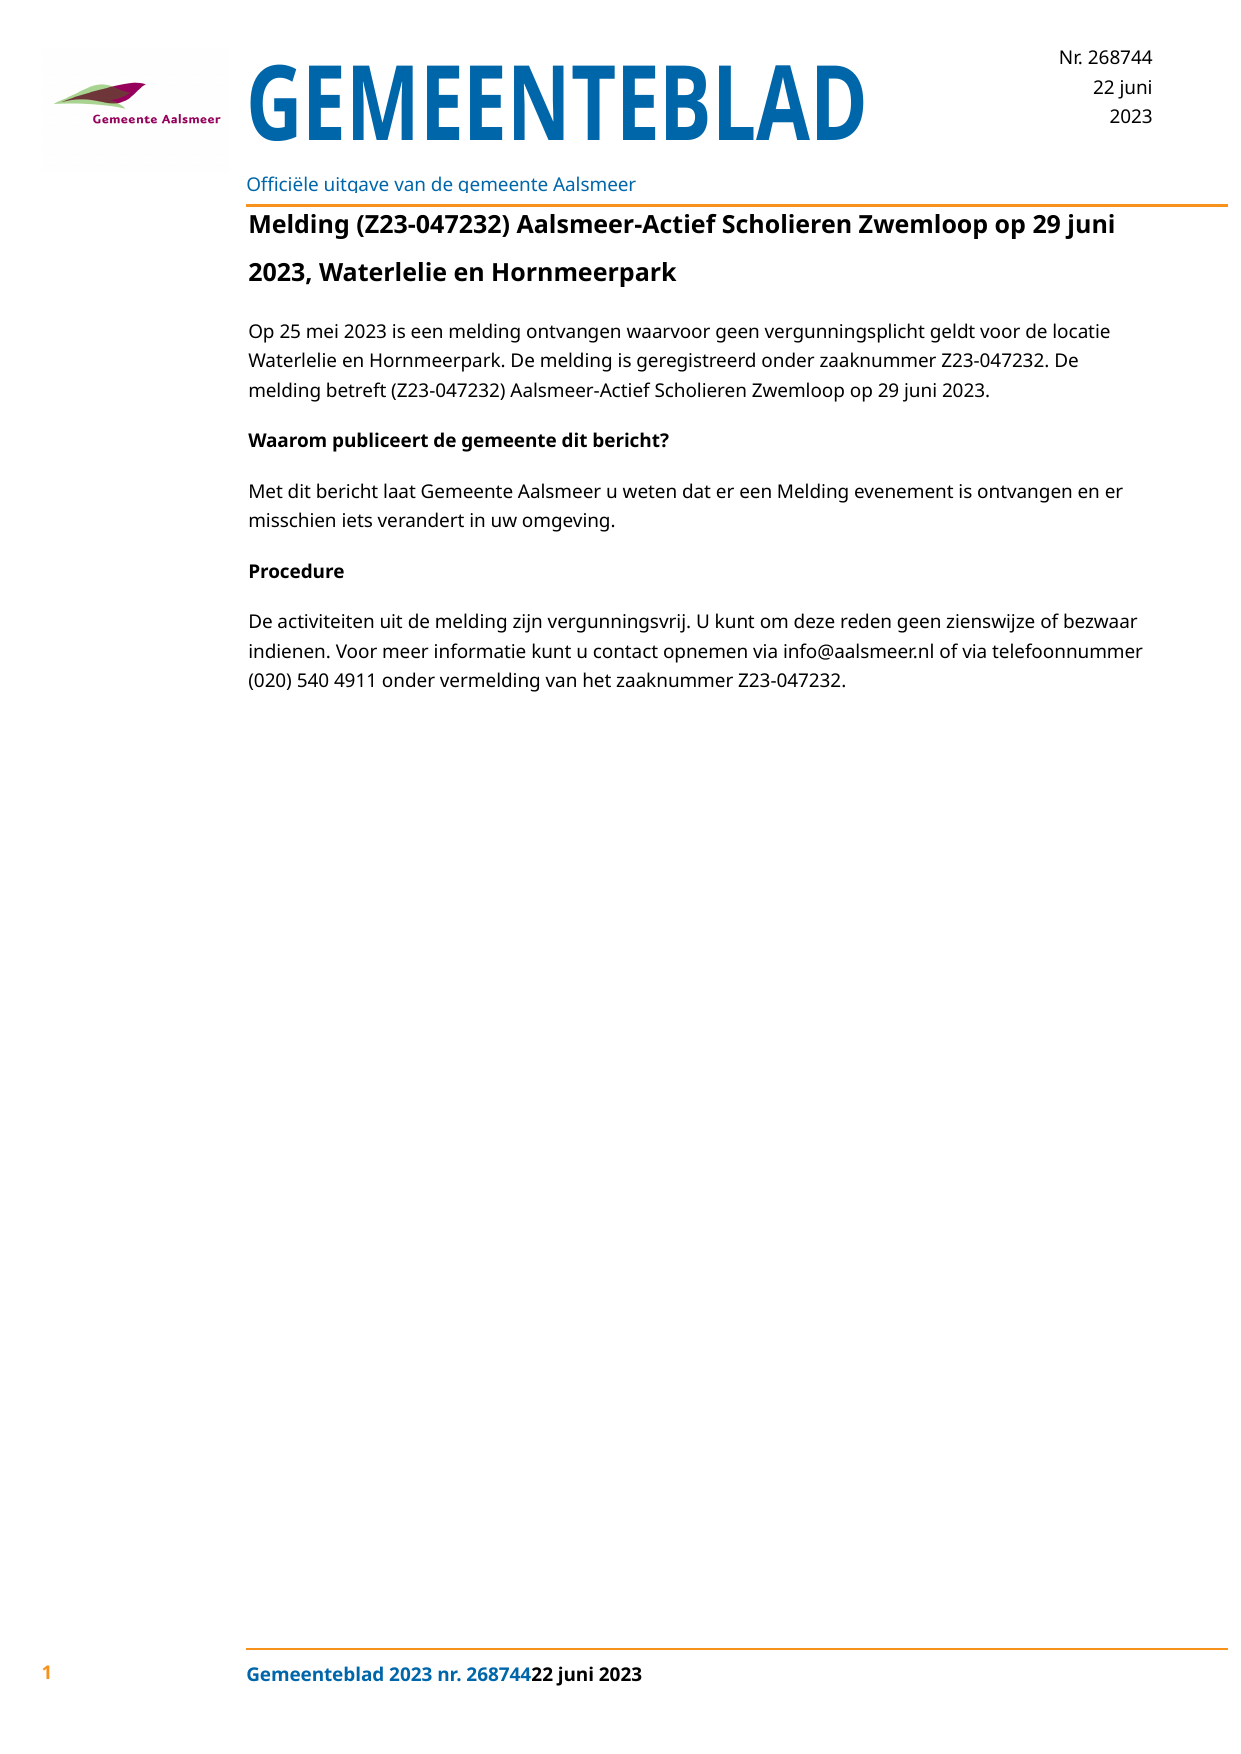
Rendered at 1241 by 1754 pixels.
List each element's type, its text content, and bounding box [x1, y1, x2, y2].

text Procedure [248, 558, 1152, 584]
text Op 25 mei 2023 is een melding ontvangen waarvoor geen vergunningsplicht geldt voor de locatie Waterlelie en Hornmeerpark. De melding is geregistreerd onder zaaknummer Z23-047232. De melding betreft (Z23-047232) Aalsmeer-Actief Scholieren Zwemloop op 29 juni 2023. [248, 318, 1152, 403]
text Waarom publiceert de gemeente dit bericht? [248, 427, 1152, 453]
text De activiteiten uit de melding zijn vergunningsvrij. U kunt om deze reden geen zienswijze of bezwaar indienen. Voor meer informatie kunt u contact opnemen via info@aalsmeer.nl of via telefoonnummer (020) 540 4911 onder vermelding van het zaaknummer Z23-047232. [248, 608, 1152, 693]
picture [41, 47, 231, 172]
text Met dit bericht laat Gemeente Aalsmeer u weten dat er een Melding evenement is ontvangen en er misschien iets verandert in uw omgeving. [248, 478, 1152, 533]
text Melding (Z23-047232) Aalsmeer-Actief Scholieren Zwemloop op 29 juni 2023, Waterlelie en Hornmeerpark [248, 207, 1152, 288]
